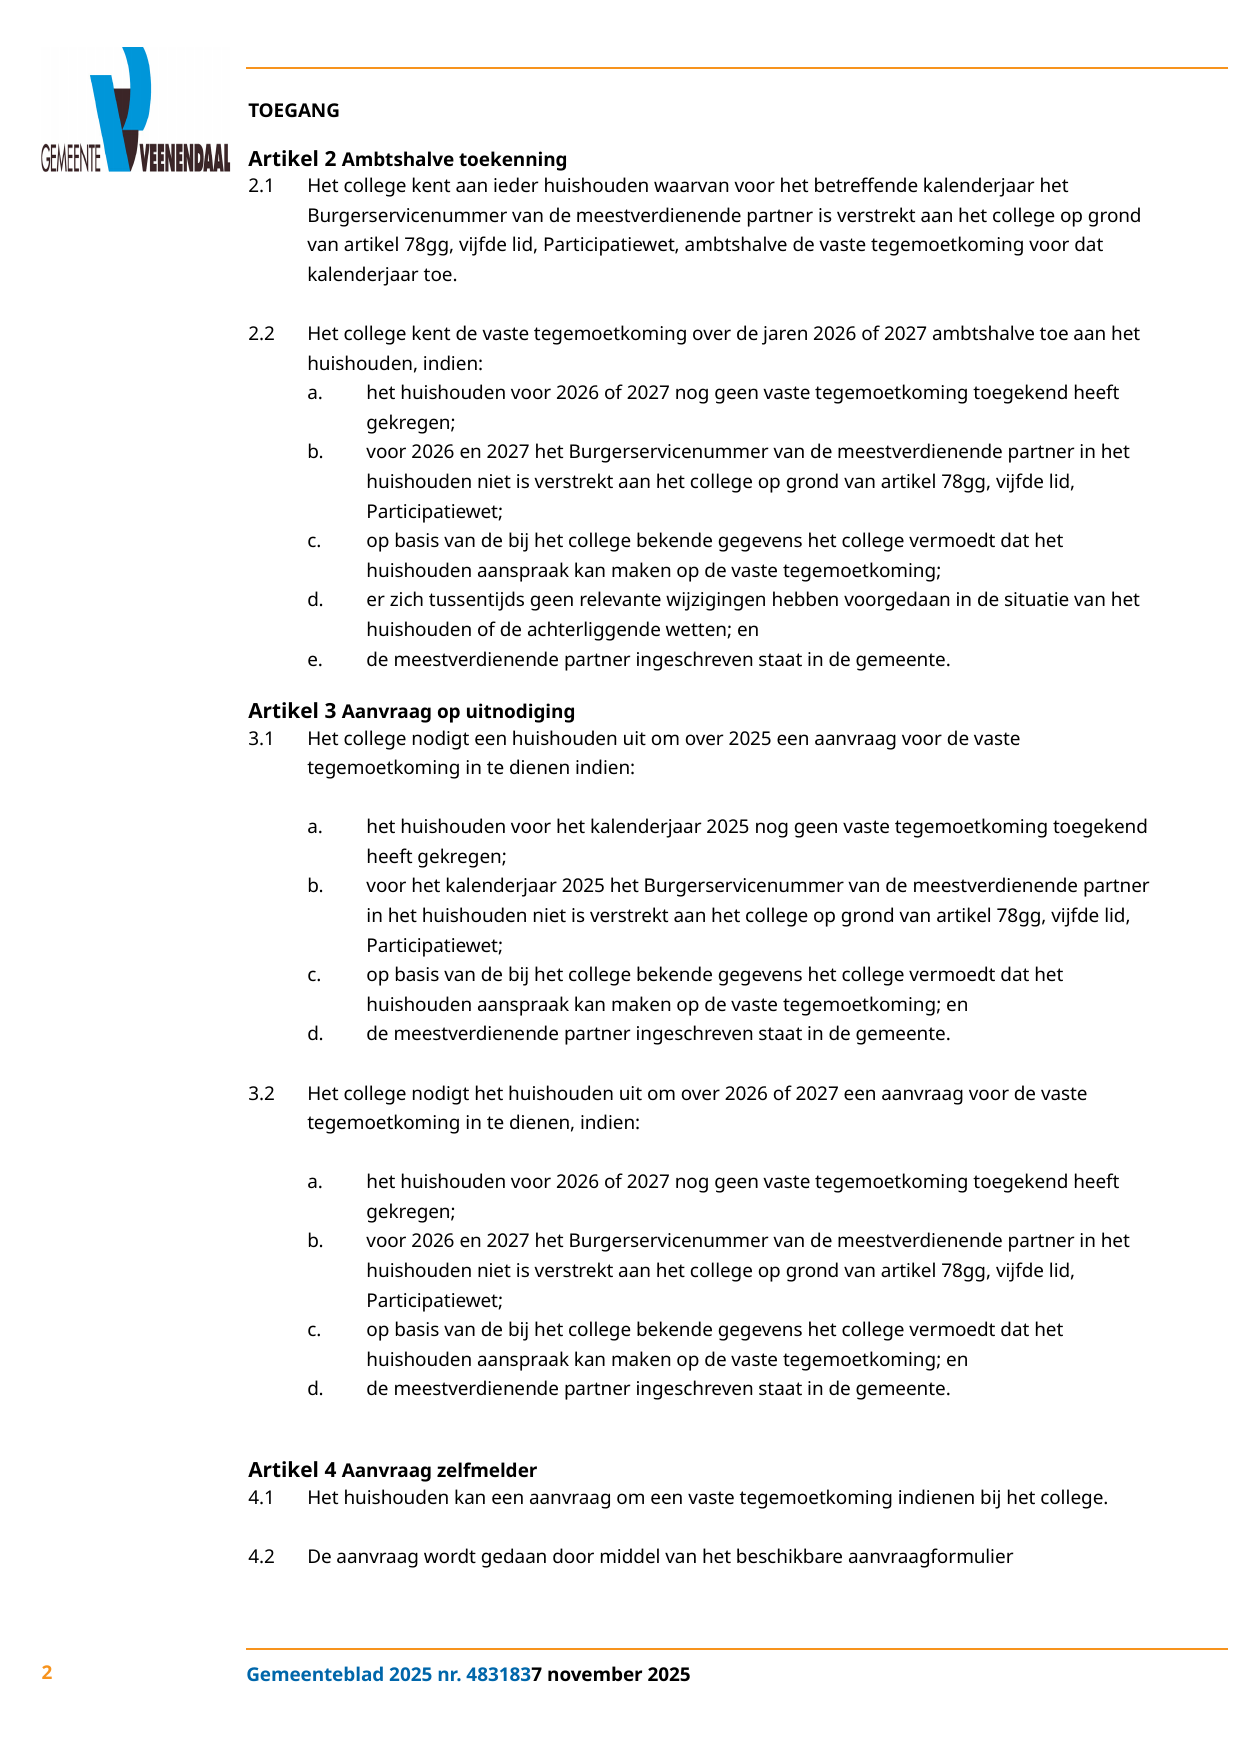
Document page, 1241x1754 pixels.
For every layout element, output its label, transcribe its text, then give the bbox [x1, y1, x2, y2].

list het huishouden voor 2026 of 2027 nog geen vaste tegemoetkoming toegekend heeft gekregen; [307, 379, 1152, 435]
list De aanvraag wordt gedaan door middel van het beschikbare aanvraagformulier [248, 1543, 1152, 1569]
list Het college nodigt het huishouden uit om over 2026 of 2027 een aanvraag voor de vaste tegemoetkoming in te dienen, indien: [248, 1080, 1152, 1135]
list voor het kalenderjaar 2025 het Burgerservicenummer van de meestverdienende partner in het huishouden niet is verstrekt aan het college op grond van artikel 78gg, vijfde lid, Participatiewet; [307, 873, 1152, 957]
list Het huishouden kan een aanvraag om een vaste tegemoetkoming indienen bij het college. [248, 1484, 1152, 1510]
picture [41, 47, 130, 172]
list op basis van de bij het college bekende gegevens het college vermoedt dat het huishouden aanspraak kan maken op de vaste tegemoetkoming; en [307, 1316, 1152, 1372]
text TOEGANG [248, 95, 1152, 123]
list de meestverdienende partner ingeschreven staat in de gemeente. [307, 646, 1152, 672]
list er zich tussentijds geen relevante wijzigingen hebben voorgedaan in de situatie van het huishouden of de achterliggende wetten; en [307, 587, 1152, 642]
list het huishouden voor 2026 of 2027 nog geen vaste tegemoetkoming toegekend heeft gekregen; [307, 1168, 1152, 1224]
list voor 2026 en 2027 het Burgerservicenummer van de meestverdienende partner in het huishouden niet is verstrekt aan het college op grond van artikel 78gg, vijfde lid, Participatiewet; [307, 439, 1152, 524]
text Artikel 2 Ambtshalve toekenning [248, 144, 1152, 172]
list op basis van de bij het college bekende gegevens het college vermoedt dat het huishouden aanspraak kan maken op de vaste tegemoetkoming; en [307, 961, 1152, 1017]
list op basis van de bij het college bekende gegevens het college vermoedt dat het huishouden aanspraak kan maken op de vaste tegemoetkoming; [307, 527, 1152, 583]
picture [123, 47, 231, 172]
text Artikel 3 Aanvraag op uitnodiging [248, 696, 1152, 725]
list de meestverdienende partner ingeschreven staat in de gemeente. [307, 1021, 1152, 1046]
list de meestverdienende partner ingeschreven staat in de gemeente. [307, 1376, 1152, 1401]
text Artikel 4 Aanvraag zelfmelder [248, 1456, 1152, 1484]
list het huishouden voor het kalenderjaar 2025 nog geen vaste tegemoetkoming toegekend heeft gekregen; [307, 813, 1152, 869]
list Het college kent aan ieder huishouden waarvan voor het betreffende kalenderjaar het Burgerservicenummer van de meestverdienende partner is verstrekt aan het college op grond van artikel 78gg, vijfde lid, Participatiewet, ambtshalve de vaste tegemoetkoming voor dat kalenderjaar toe. [248, 172, 1152, 287]
list Het college nodigt een huishouden uit om over 2025 een aanvraag voor de vaste tegemoetkoming in te dienen indien: [248, 725, 1152, 780]
list voor 2026 en 2027 het Burgerservicenummer van de meestverdienende partner in het huishouden niet is verstrekt aan het college op grond van artikel 78gg, vijfde lid, Participatiewet; [307, 1228, 1152, 1312]
list Het college kent de vaste tegemoetkoming over de jaren 2026 of 2027 ambtshalve toe aan het huishouden, indien: [248, 320, 1152, 376]
